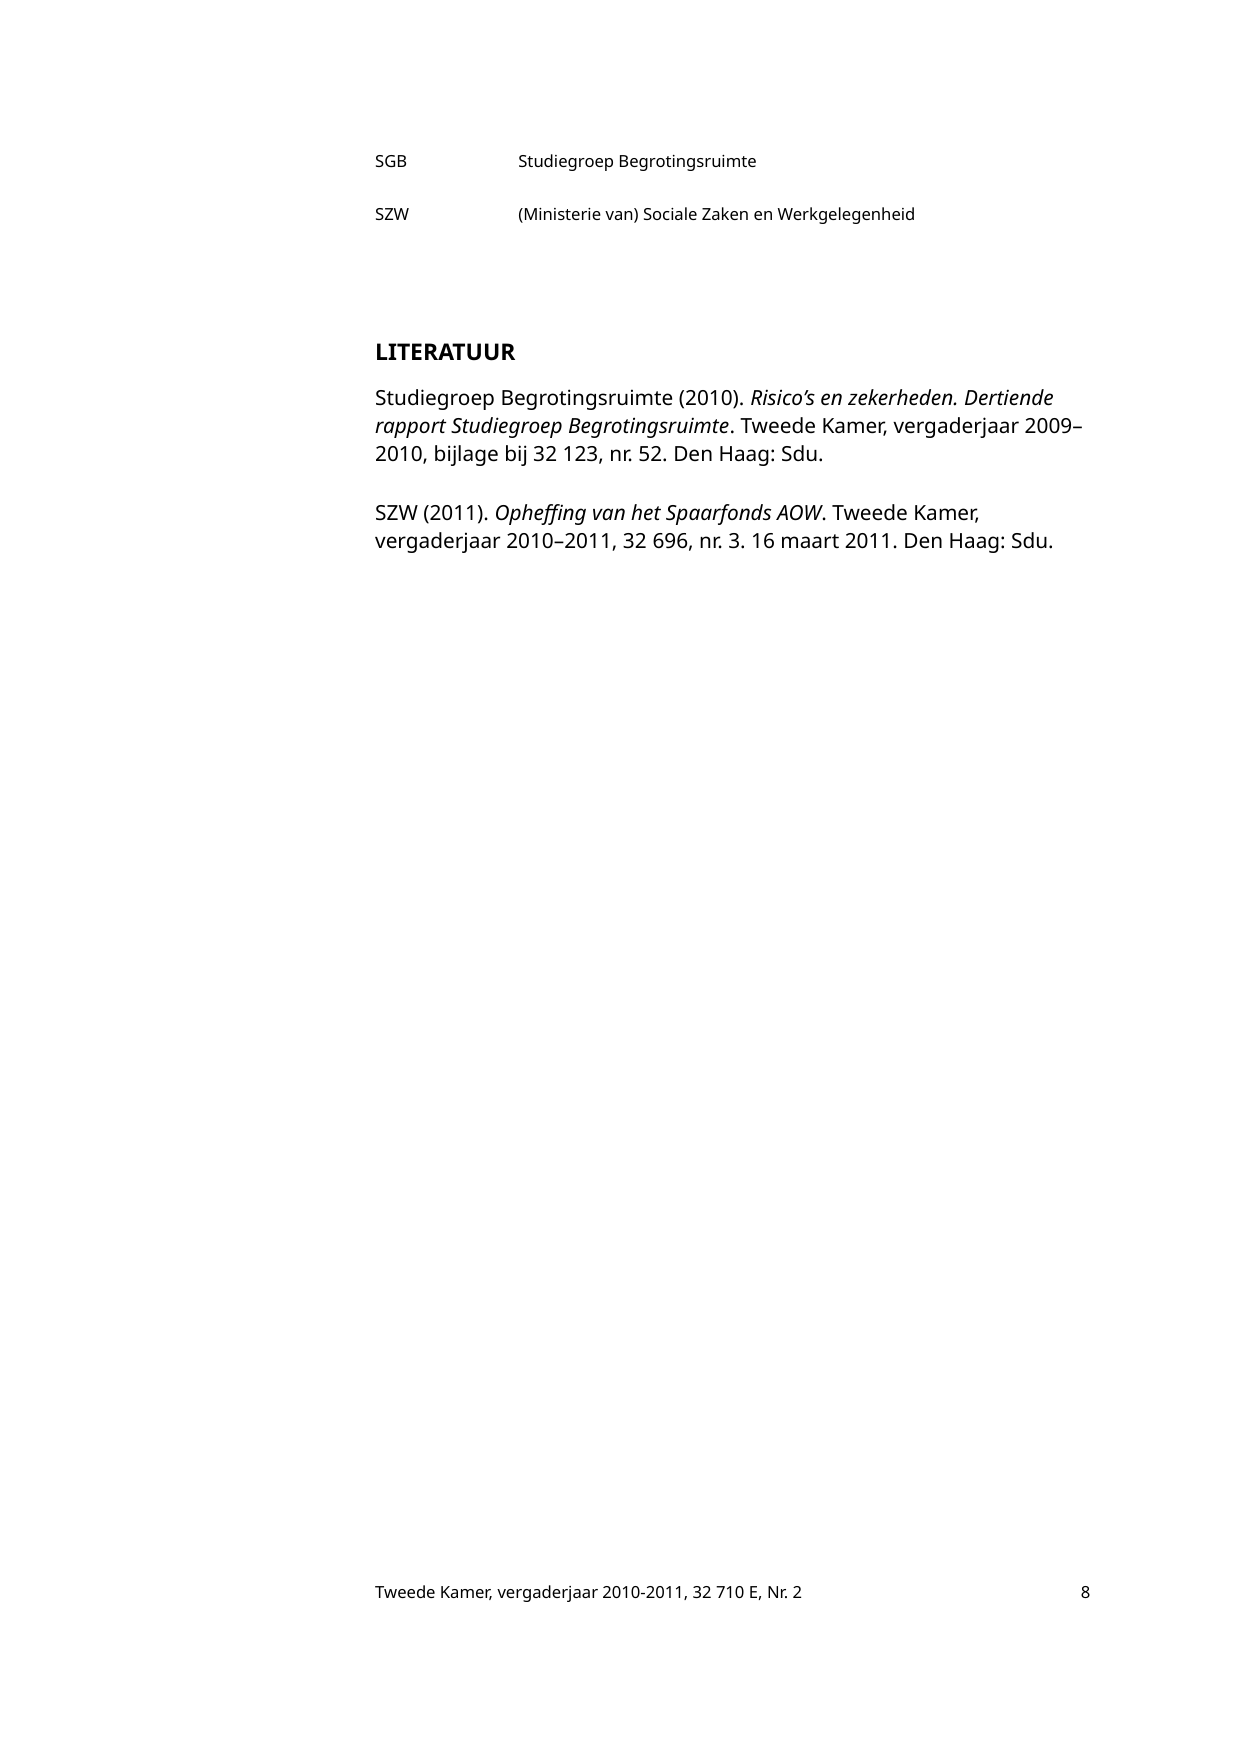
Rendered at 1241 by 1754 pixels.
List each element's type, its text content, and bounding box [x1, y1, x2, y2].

text Studiegroep Begrotingsruimte (2010). Risico’s en zekerheden. Dertiende rapport Studiegroep Begrotingsruimte. Tweede Kamer, vergaderjaar 2009–2010, bijlage bij 32 123, nr. 52. Den Haag: Sdu. [375, 383, 1090, 468]
table_cell SZW [375, 203, 518, 255]
table_cell Studiegroep Begrotingsruimte [518, 150, 1090, 203]
text SZW (2011). Opheffing van het Spaarfonds AOW. Tweede Kamer, vergaderjaar 2010–2011, 32 696, nr. 3. 16 maart 2011. Den Haag: Sdu. [375, 498, 1090, 555]
table_cell (Ministerie van) Sociale Zaken en Werkgelegenheid [518, 203, 1090, 255]
subtitle LITERATUUR [375, 336, 1090, 368]
table_cell SGB [375, 150, 518, 203]
